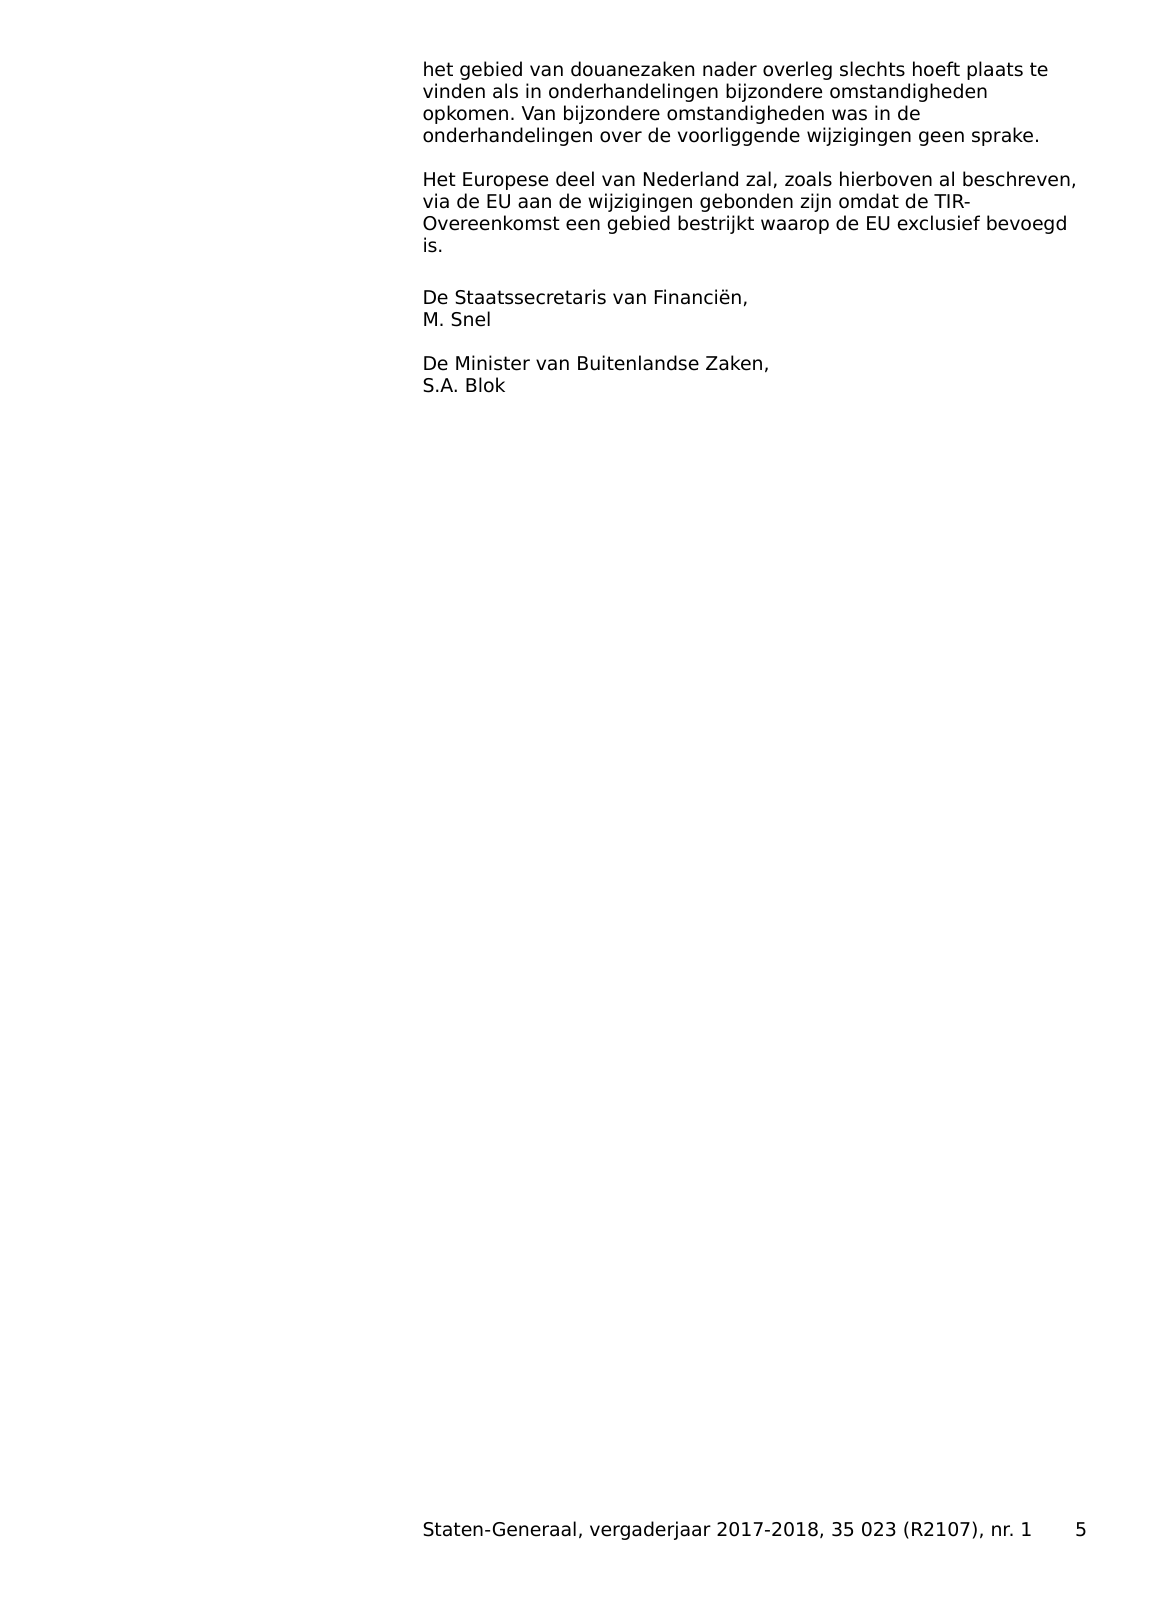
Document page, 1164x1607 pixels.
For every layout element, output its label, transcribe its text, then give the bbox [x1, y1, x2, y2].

text Het Europese deel van Nederland zal, zoals hierboven al beschreven, via de EU aan de wijzigingen gebonden zijn omdat de TIR-Overeenkomst een gebied bestrijkt waarop de EU exclusief bevoegd is. [422, 169, 1087, 257]
text De Minister van Buitenlandse Zaken, S.A. Blok [422, 353, 1087, 397]
text De Staatssecretaris van Financiën, M. Snel [422, 287, 1087, 331]
text het gebied van douanezaken nader overleg slechts hoeft plaats te vinden als in onderhandelingen bijzondere omstandigheden opkomen. Van bijzondere omstandigheden was in de onderhandelingen over de voorliggende wijzigingen geen sprake. [422, 59, 1087, 147]
